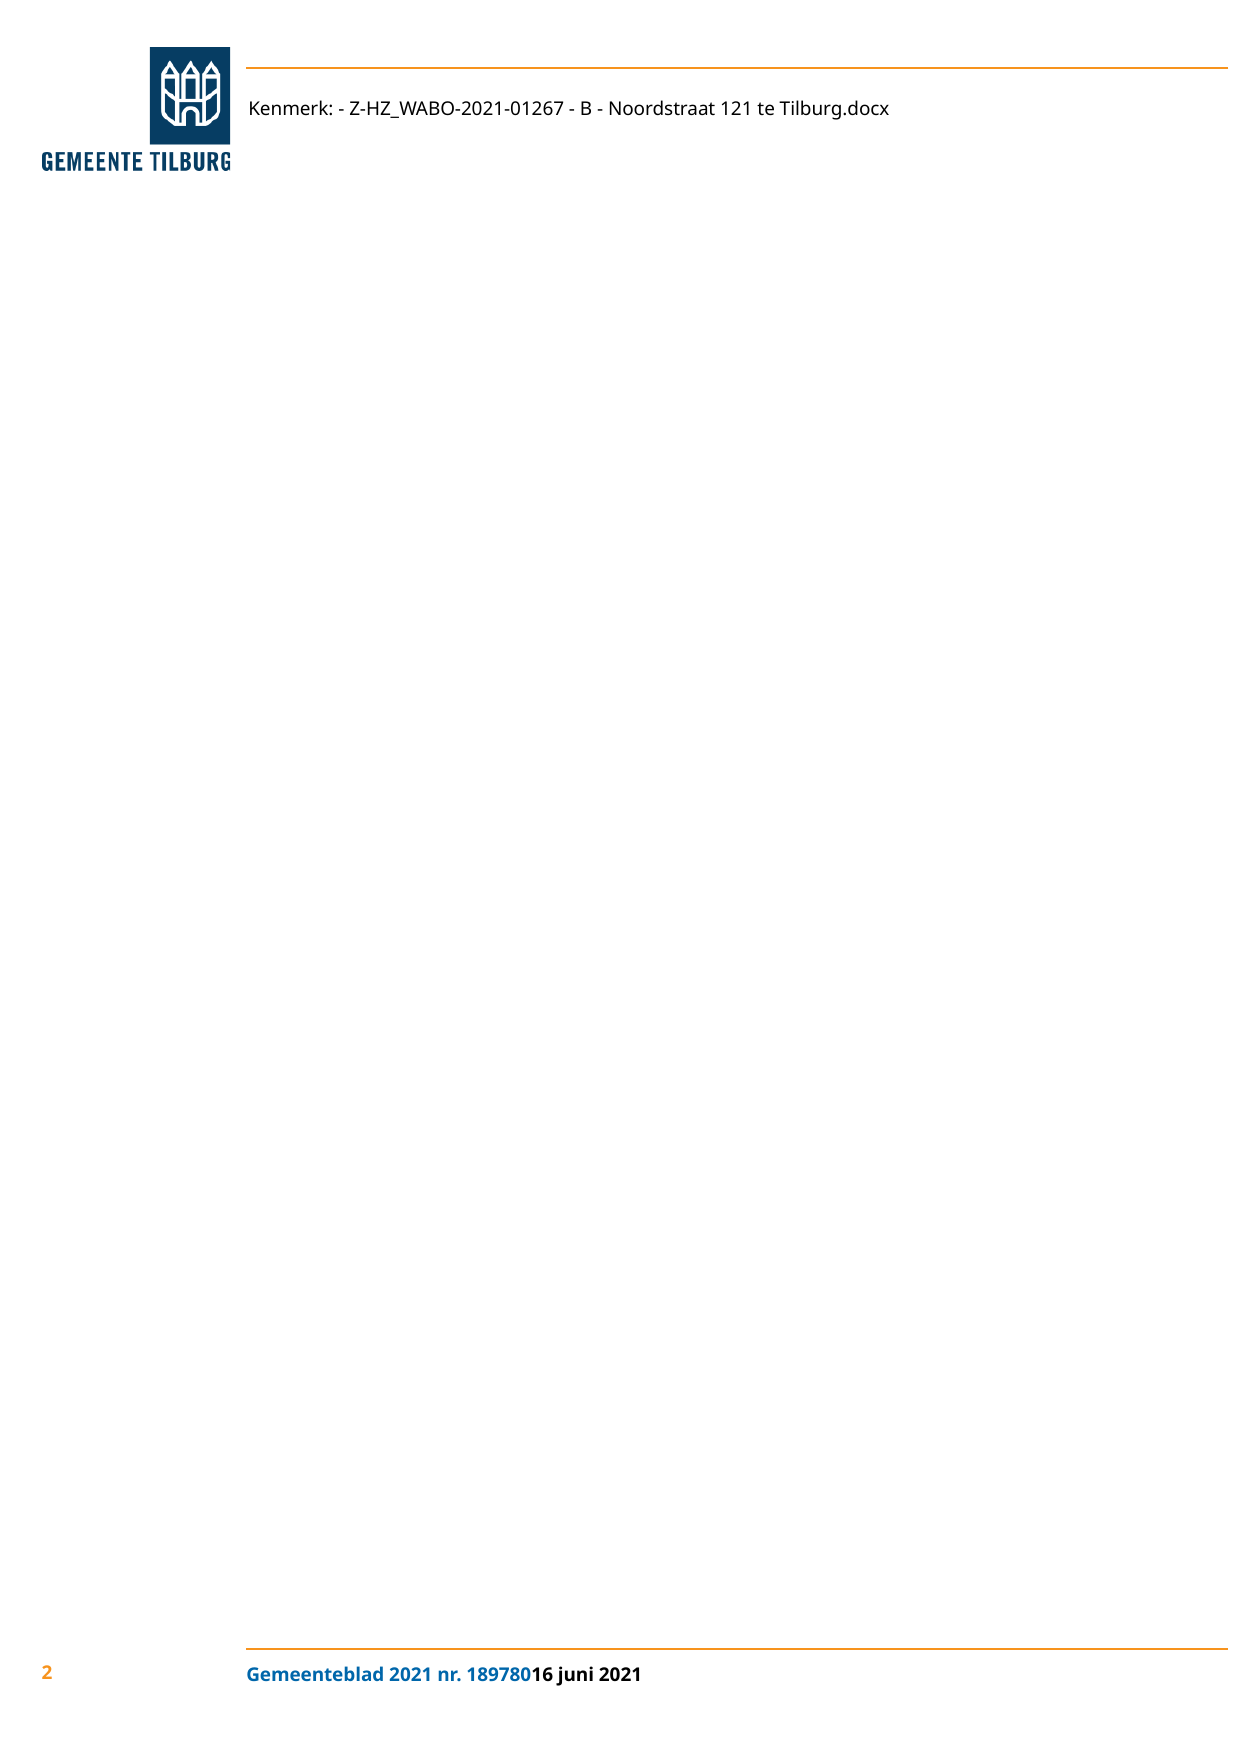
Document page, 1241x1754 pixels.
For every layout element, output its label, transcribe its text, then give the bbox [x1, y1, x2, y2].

text Kenmerk: - Z-HZ_WABO-2021-01267 - B - Noordstraat 121 te Tilburg.docx [248, 95, 1152, 121]
picture [41, 47, 231, 172]
